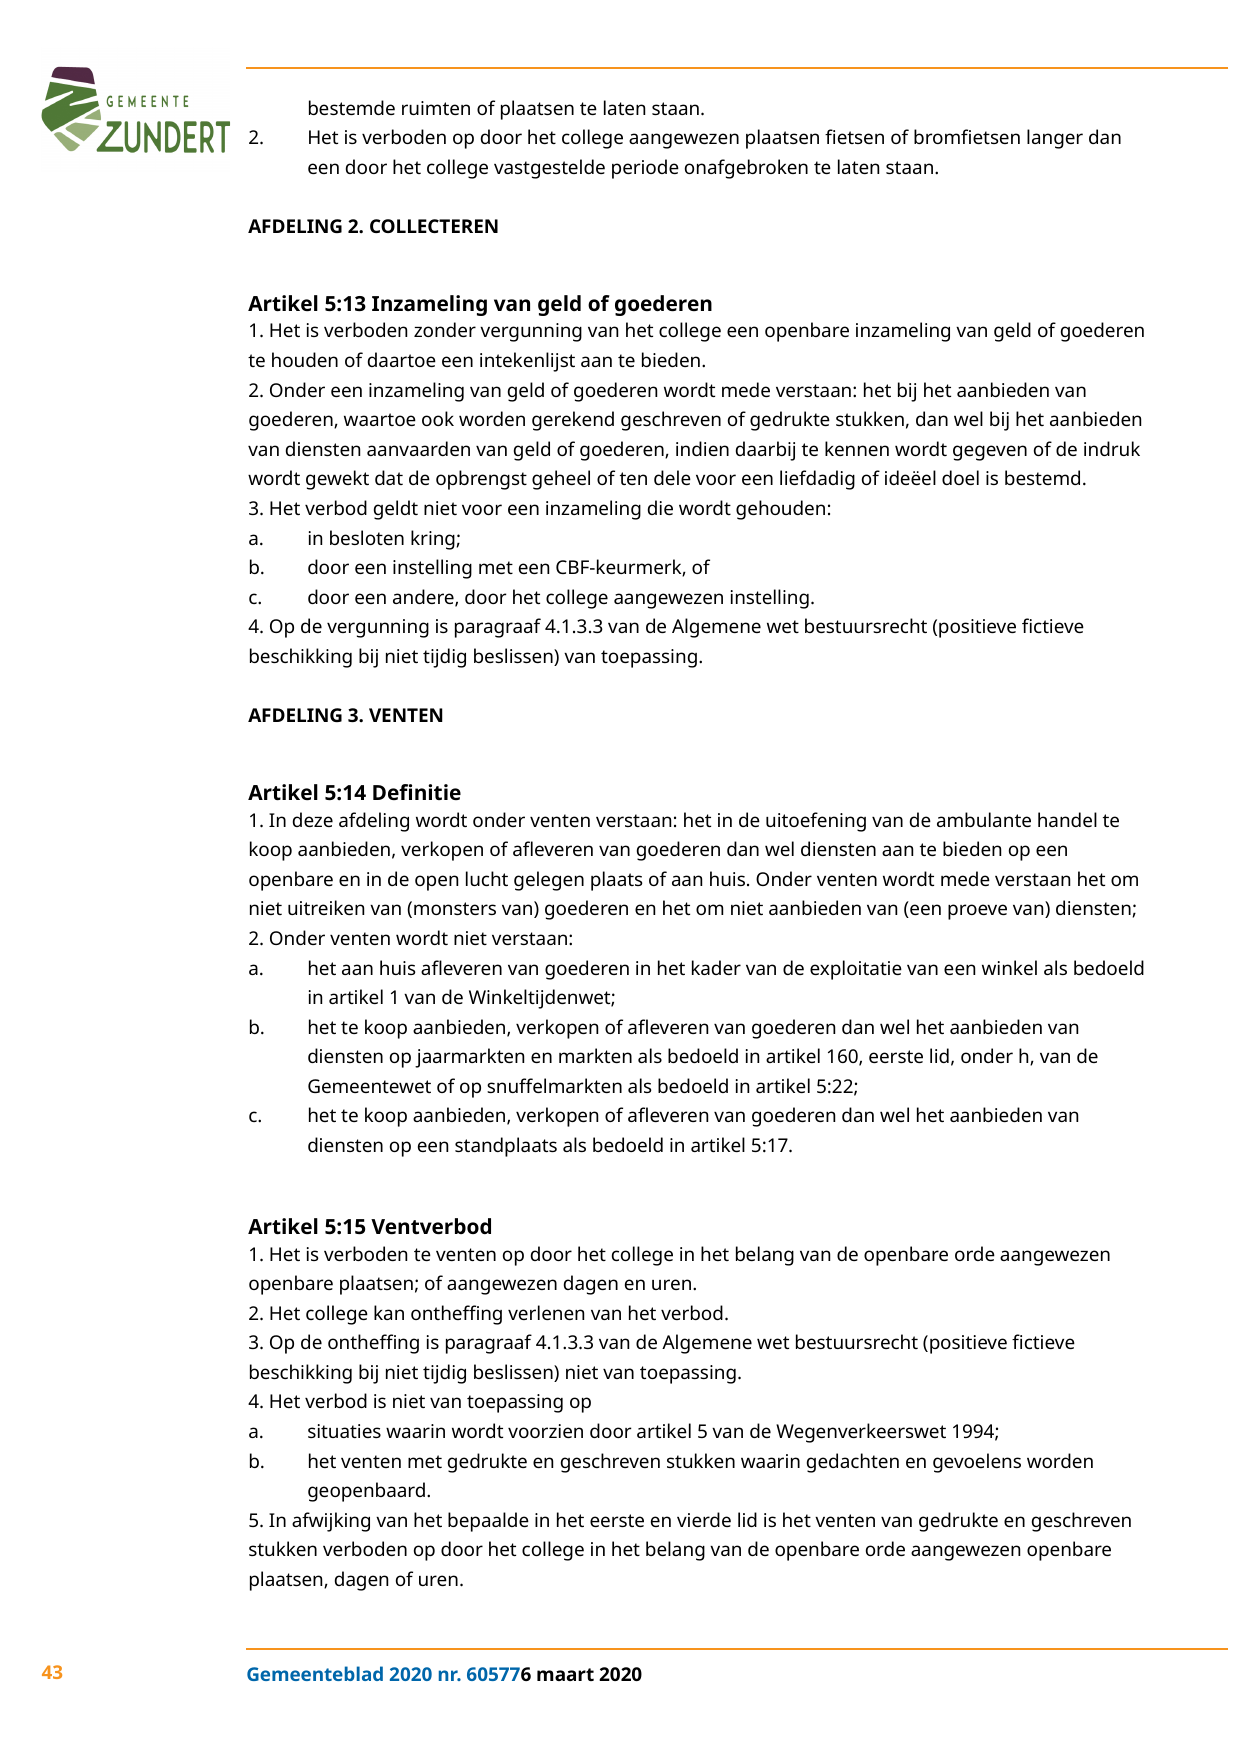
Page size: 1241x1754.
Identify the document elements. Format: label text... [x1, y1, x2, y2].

text Artikel 5:13 Inzameling van geld of goederen [248, 289, 1152, 318]
list het te koop aanbieden, verkopen of afleveren van goederen dan wel het aanbieden van diensten op jaarmarkten en markten als bedoeld in artikel 160, eerste lid, onder h, van de Gemeentewet of op snuffelmarkten als bedoeld in artikel 5:22; [248, 1014, 1152, 1099]
text 3. Het verbod geldt niet voor een inzameling die wordt gehouden: [248, 495, 1152, 521]
text 5. In afwijking van het bepaalde in het eerste en vierde lid is het venten van gedrukte en geschreven stukken verboden op door het college in het belang van de openbare orde aangewezen openbare plaatsen, dagen of uren. [248, 1507, 1152, 1592]
text 1. Het is verboden zonder vergunning van het college een openbare inzameling van geld of goederen te houden of daartoe een intekenlijst aan te bieden. [248, 318, 1152, 373]
text 1. Het is verboden te venten op door het college in het belang van de openbare orde aangewezen openbare plaatsen; of aangewezen dagen en uren. [248, 1241, 1152, 1296]
text AFDELING 2. COLLECTEREN [248, 213, 1152, 239]
list door een andere, door het college aangewezen instelling. [248, 584, 1152, 610]
text 4. Het verbod is niet van toepassing op [248, 1389, 1152, 1414]
text AFDELING 3. VENTEN [248, 702, 1152, 728]
list Het is verboden op door het college aangewezen plaatsen fietsen of bromfietsen langer dan een door het college vastgestelde periode onafgebroken te laten staan. [248, 124, 1152, 180]
list situaties waarin wordt voorzien door artikel 5 van de Wegenverkeerswet 1994; [248, 1418, 1152, 1444]
list in besloten kring; [248, 525, 1152, 551]
text 4. Op de vergunning is paragraaf 4.1.3.3 van de Algemene wet bestuursrecht (positieve fictieve beschikking bij niet tijdig beslissen) van toepassing. [248, 613, 1152, 669]
list het te koop aanbieden, verkopen of afleveren van goederen dan wel het aanbieden van diensten op een standplaats als bedoeld in artikel 5:17. [248, 1103, 1152, 1158]
picture [41, 47, 231, 172]
text 2. Het college kan ontheffing verlenen van het verbod. [248, 1300, 1152, 1326]
text 3. Op de ontheffing is paragraaf 4.1.3.3 van de Algemene wet bestuursrecht (positieve fictieve beschikking bij niet tijdig beslissen) niet van toepassing. [248, 1329, 1152, 1385]
text 1. In deze afdeling wordt onder venten verstaan: het in de uitoefening van de ambulante handel te koop aanbieden, verkopen of afleveren van goederen dan wel diensten aan te bieden op een openbare en in de open lucht gelegen plaats of aan huis. Onder venten wordt mede verstaan het om niet uitreiken van (monsters van) goederen en het om niet aanbieden van (een proeve van) diensten; [248, 807, 1152, 921]
list het aan huis afleveren van goederen in het kader van de exploitatie van een winkel als bedoeld in artikel 1 van de Winkeltijdenwet; [248, 955, 1152, 1010]
list het venten met gedrukte en geschreven stukken waarin gedachten en gevoelens worden geopenbaard. [248, 1448, 1152, 1503]
text Artikel 5:14 Definitie [248, 778, 1152, 807]
text 2. Onder een inzameling van geld of goederen wordt mede verstaan: het bij het aanbieden van goederen, waartoe ook worden gerekend geschreven of gedrukte stukken, dan wel bij het aanbieden van diensten aanvaarden van geld of goederen, indien daarbij te kennen wordt gegeven of de indruk wordt gewekt dat de opbrengst geheel of ten dele voor een liefdadig of ideëel doel is bestemd. [248, 377, 1152, 491]
list bestemde ruimten of plaatsen te laten staan. [248, 95, 1152, 121]
text Artikel 5:15 Ventverbod [248, 1212, 1152, 1241]
text 2. Onder venten wordt niet verstaan: [248, 925, 1152, 951]
list door een instelling met een CBF-keurmerk, of [248, 554, 1152, 580]
